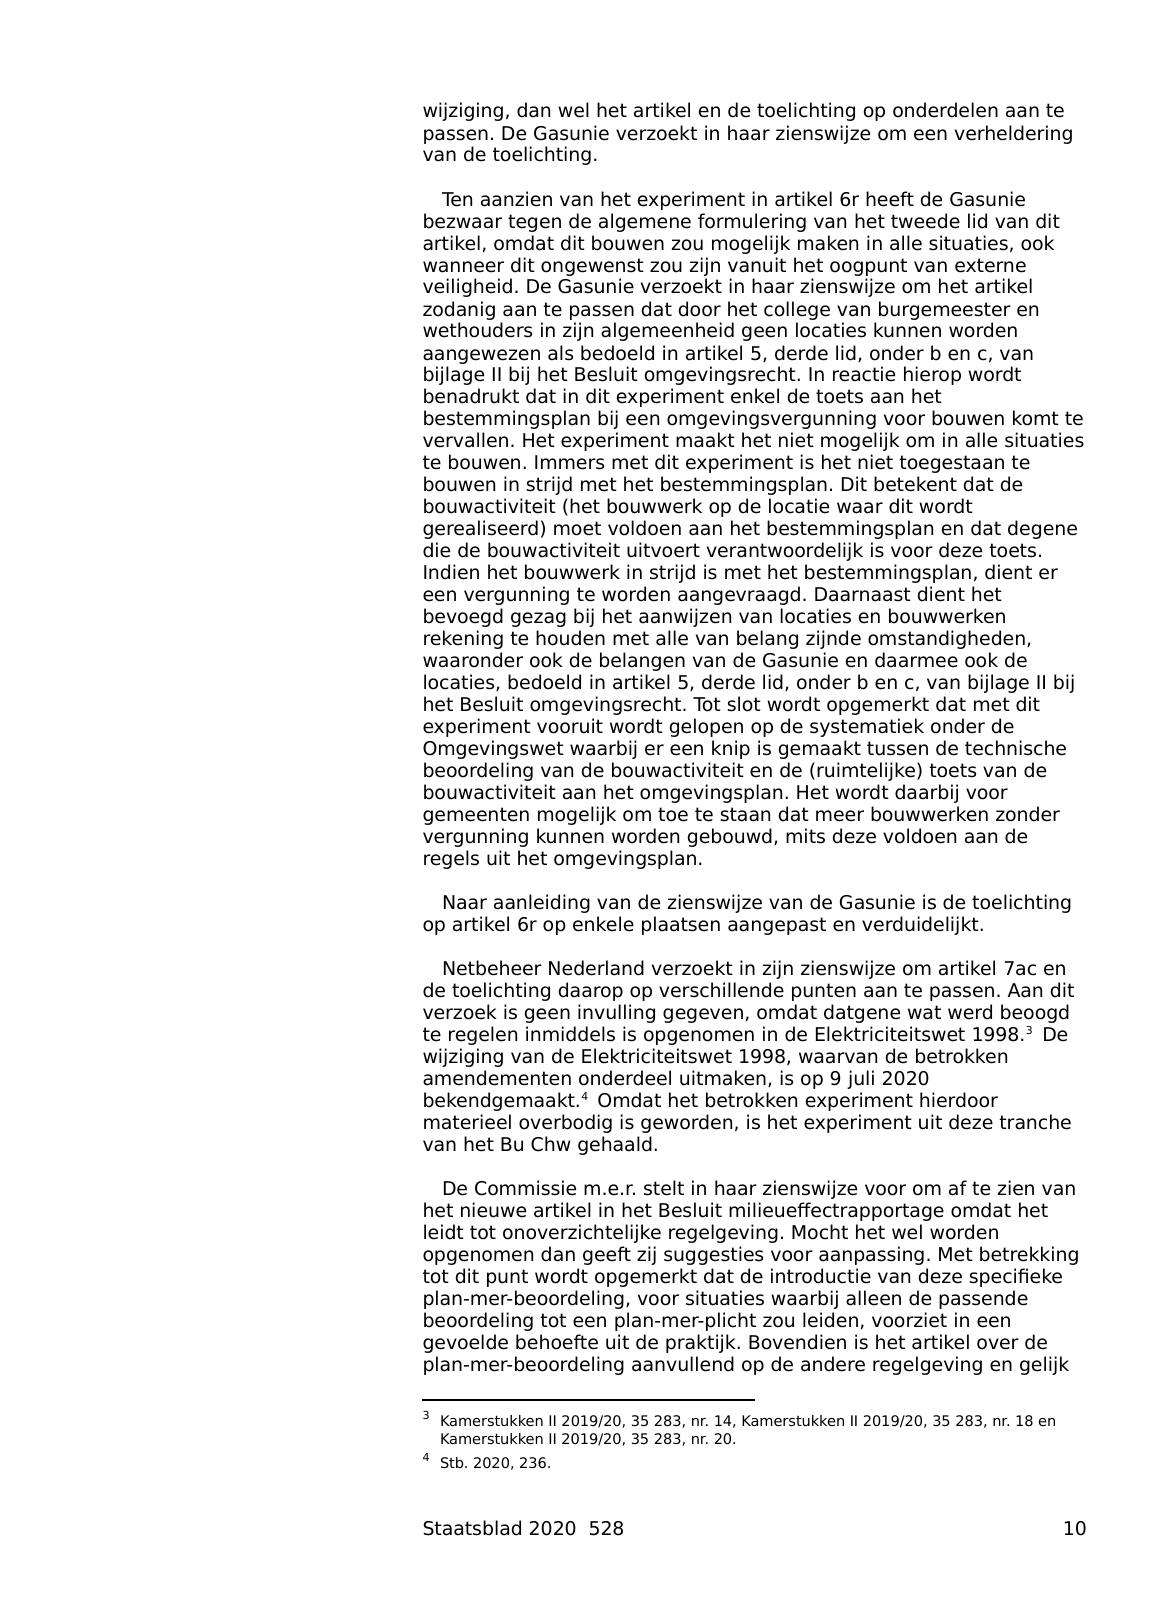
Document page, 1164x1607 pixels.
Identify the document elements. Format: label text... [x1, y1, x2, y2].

text De Commissie m.e.r. stelt in haar zienswijze voor om af te zien van het nieuwe artikel in het Besluit milieueffectrapportage omdat het leidt tot onoverzichtelijke regelgeving. Mocht het wel worden opgenomen dan geeft zij suggesties voor aanpassing. Met betrekking tot dit punt wordt opgemerkt dat de introductie van deze specifieke plan-mer-beoordeling, voor situaties waarbij alleen de passende beoordeling tot een plan-mer-plicht zou leiden, voorziet in een gevoelde behoefte uit de praktijk. Bovendien is het artikel over de plan-mer-beoordeling aanvullend op de andere regelgeving en gelijk [422, 1178, 1087, 1376]
text Ten aanzien van het experiment in artikel 6r heeft de Gasunie bezwaar tegen de algemene formulering van het tweede lid van dit artikel, omdat dit bouwen zou mogelijk maken in alle situaties, ook wanneer dit ongewenst zou zijn vanuit het oogpunt van externe veiligheid. De Gasunie verzoekt in haar zienswijze om het artikel zodanig aan te passen dat door het college van burgemeester en wethouders in zijn algemeenheid geen locaties kunnen worden aangewezen als bedoeld in artikel 5, derde lid, onder b en c, van bijlage II bij het Besluit omgevingsrecht. In reactie hierop wordt benadrukt dat in dit experiment enkel de toets aan het bestemmingsplan bij een omgevingsvergunning voor bouwen komt te vervallen. Het experiment maakt het niet mogelijk om in alle situaties te bouwen. Immers met dit experiment is het niet toegestaan te bouwen in strijd met het bestemmingsplan. Dit betekent dat de bouwactiviteit (het bouwwerk op de locatie waar dit wordt gerealiseerd) moet voldoen aan het bestemmingsplan en dat degene die de bouwactiviteit uitvoert verantwoordelijk is voor deze toets. Indien het bouwwerk in strijd is met het bestemmingsplan, dient er een vergunning te worden aangevraagd. Daarnaast dient het bevoegd gezag bij het aanwijzen van locaties en bouwwerken rekening te houden met alle van belang zijnde omstandigheden, waaronder ook de belangen van de Gasunie en daarmee ook de locaties, bedoeld in artikel 5, derde lid, onder b en c, van bijlage II bij het Besluit omgevingsrecht. Tot slot wordt opgemerkt dat met dit experiment vooruit wordt gelopen op de systematiek onder de Omgevingswet waarbij er een knip is gemaakt tussen de technische beoordeling van de bouwactiviteit en de (ruimtelijke) toets van de bouwactiviteit aan het omgevingsplan. Het wordt daarbij voor gemeenten mogelijk om toe te staan dat meer bouwwerken zonder vergunning kunnen worden gebouwd, mits deze voldoen aan de regels uit het omgevingsplan. [422, 188, 1087, 870]
text Stb. 2020, 236. [422, 1451, 1087, 1473]
text Kamerstukken II 2019/20, 35 283, nr. 14, Kamerstukken II 2019/20, 35 283, nr. 18 en Kamerstukken II 2019/20, 35 283, nr. 20. [422, 1409, 1087, 1448]
text Naar aanleiding van de zienswijze van de Gasunie is de toelichting op artikel 6r op enkele plaatsen aangepast en verduidelijkt. [422, 892, 1087, 936]
text wijziging, dan wel het artikel en de toelichting op onderdelen aan te passen. De Gasunie verzoekt in haar zienswijze om een verheldering van de toelichting. [422, 100, 1087, 166]
text Netbeheer Nederland verzoekt in zijn zienswijze om artikel 7ac en de toelichting daarop op verschillende punten aan te passen. Aan dit verzoek is geen invulling gegeven, omdat datgene wat werd beoogd te regelen inmiddels is opgenomen in de Elektriciteitswet 1998. De wijziging van de Elektriciteitswet 1998, waarvan de betrokken amendementen onderdeel uitmaken, is op 9 juli 2020 bekendgemaakt. Omdat het betrokken experiment hierdoor materieel overbodig is geworden, is het experiment uit deze tranche van het Bu Chw gehaald. [422, 958, 1087, 1156]
